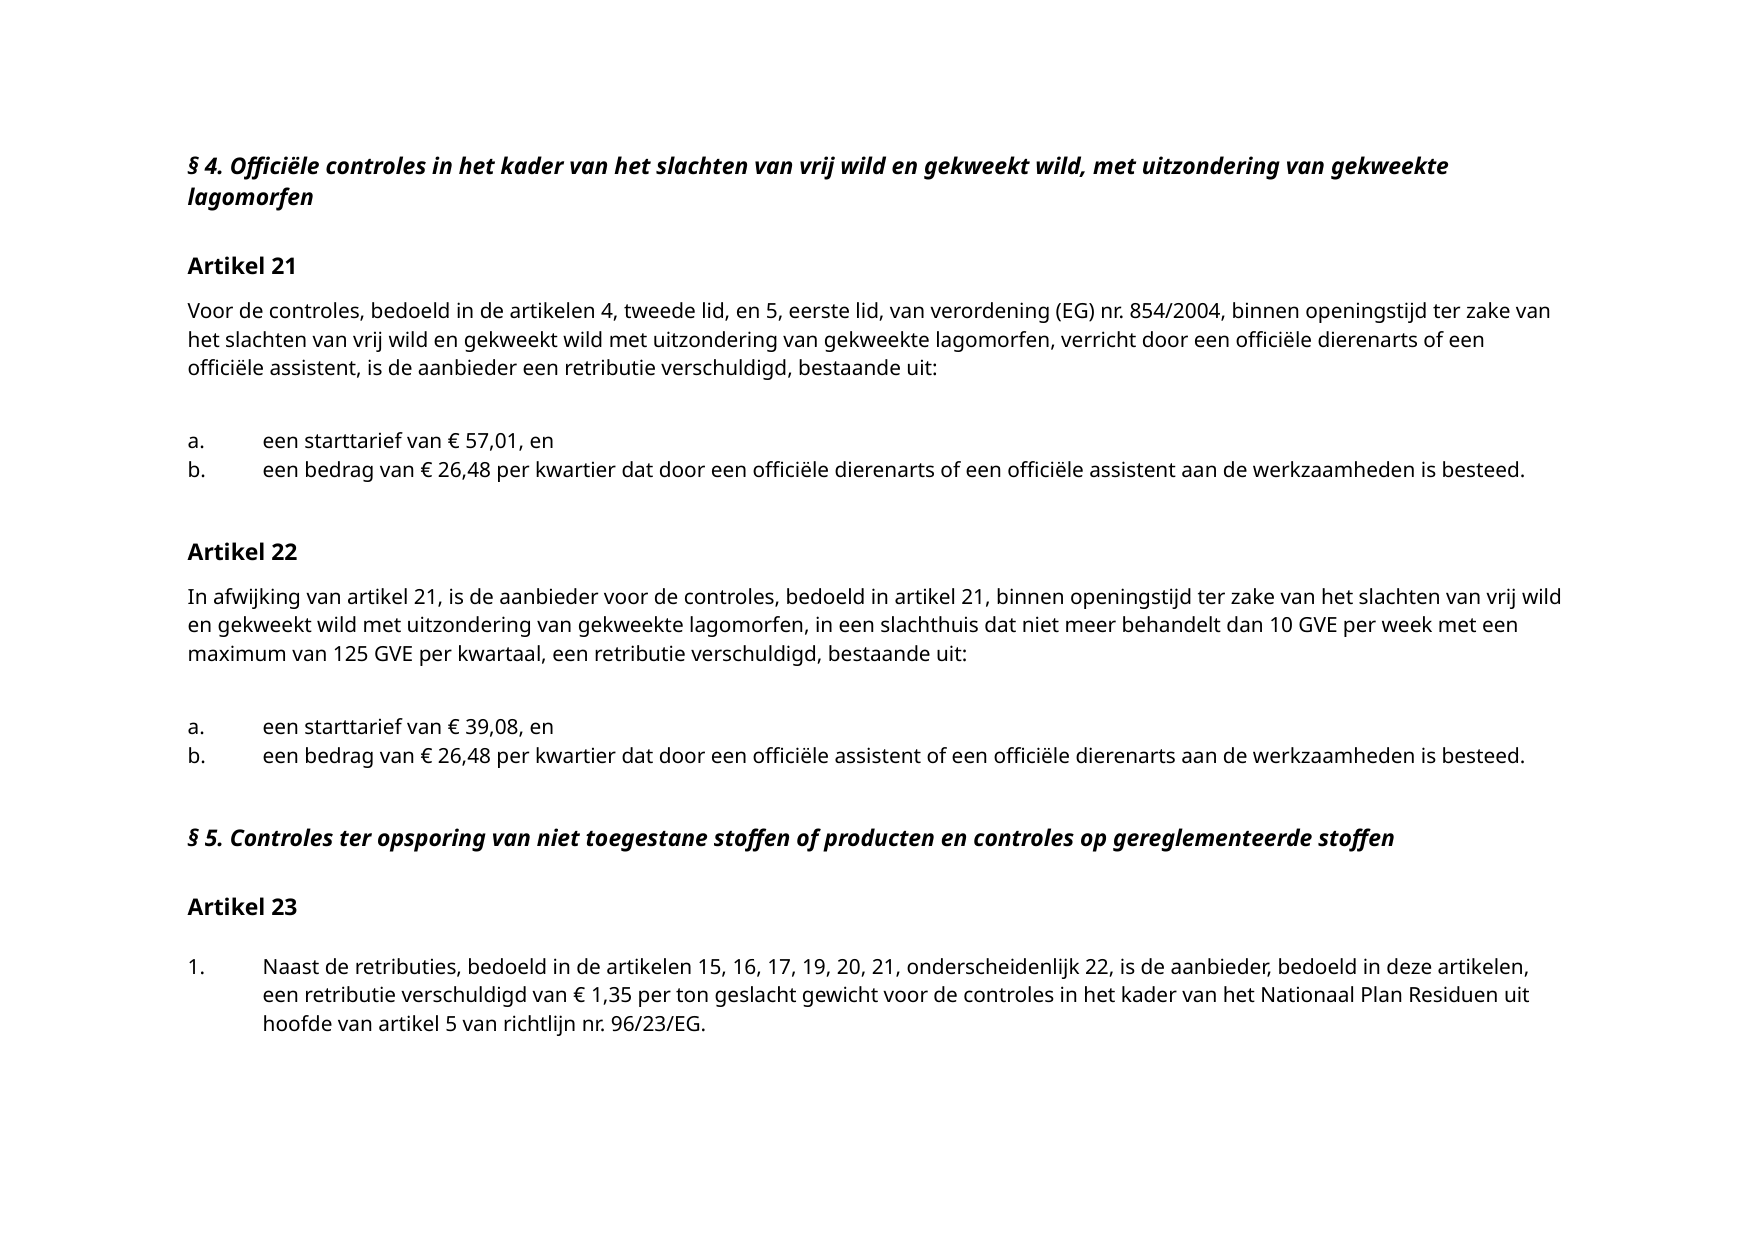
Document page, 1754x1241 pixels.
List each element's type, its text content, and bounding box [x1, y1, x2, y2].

text In afwijking van artikel 21, is de aanbieder voor de controles, bedoeld in artikel 21, binnen openingstijd ter zake van het slachten van vrij wild en gekweekt wild met uitzondering van gekweekte lagomorfen, in een slachthuis dat niet meer behandelt dan 10 GVE per week met een maximum van 125 GVE per kwartaal, een retributie verschuldigd, bestaande uit: [187, 582, 1566, 667]
subtitle Artikel 23 [187, 891, 1566, 922]
list een starttarief van € 39,08, en [187, 712, 1566, 741]
subtitle Artikel 22 [187, 536, 1566, 567]
subtitle Artikel 21 [187, 250, 1566, 281]
list Naast de retributies, bedoeld in de artikelen 15, 16, 17, 19, 20, 21, onderscheidenlijk 22, is de aanbieder, bedoeld in deze artikelen, een retributie verschuldigd van € 1,35 per ton geslacht gewicht voor de controles in het kader van het Nationaal Plan Residuen uit hoofde van artikel 5 van richtlijn nr. 96/23/EG. [187, 952, 1566, 1037]
text Voor de controles, bedoeld in de artikelen 4, tweede lid, en 5, eerste lid, van verordening (EG) nr. 854/2004, binnen openingstijd ter zake van het slachten van vrij wild en gekweekt wild met uitzondering van gekweekte lagomorfen, verricht door een officiële dierenarts of een officiële assistent, is de aanbieder een retributie verschuldigd, bestaande uit: [187, 296, 1566, 382]
text § 4. Officiële controles in het kader van het slachten van vrij wild en gekweekt wild, met uitzondering van gekweekte lagomorfen [187, 150, 1566, 212]
list een bedrag van € 26,48 per kwartier dat door een officiële dierenarts of een officiële assistent aan de werkzaamheden is besteed. [187, 455, 1566, 483]
list een starttarief van € 57,01, en [187, 427, 1566, 455]
list een bedrag van € 26,48 per kwartier dat door een officiële assistent of een officiële dierenarts aan de werkzaamheden is besteed. [187, 741, 1566, 769]
text § 5. Controles ter opsporing van niet toegestane stoffen of producten en controles op gereglementeerde stoffen [187, 822, 1566, 853]
